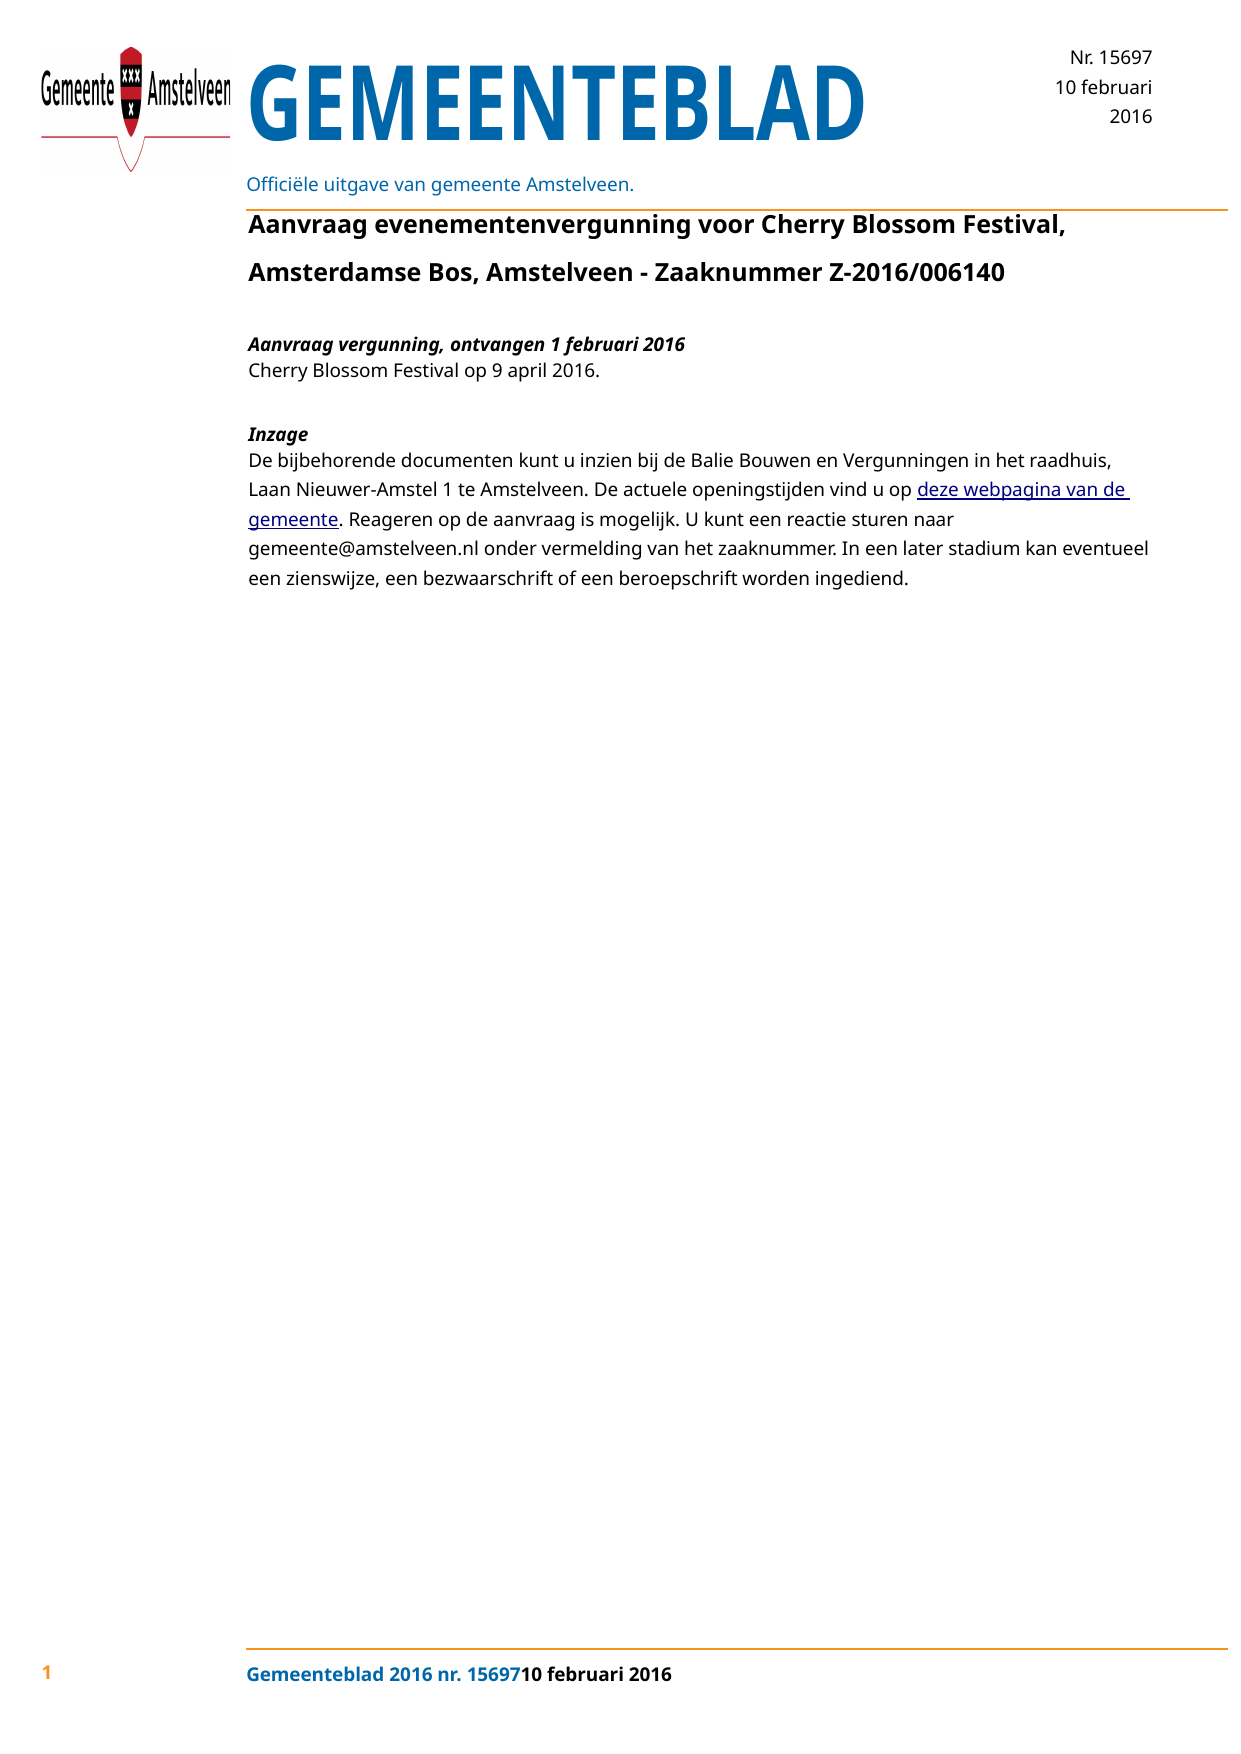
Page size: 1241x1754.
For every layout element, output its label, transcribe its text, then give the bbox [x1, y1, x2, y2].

text Aanvraag evenementenvergunning voor Cherry Blossom Festival, Amsterdamse Bos, Amstelveen - Zaaknummer Z-2016/006140 [248, 211, 1152, 288]
text Inzage [248, 421, 1152, 447]
picture [41, 47, 231, 172]
text De bijbehorende documenten kunt u inzien bij de Balie Bouwen en Vergunningen in het raadhuis, Laan Nieuwer-Amstel 1 te Amstelveen. De actuele openingstijden vind u op deze webpagina van de gemeente. Reageren op de aanvraag is mogelijk. U kunt een reactie sturen naar gemeente@amstelveen.nl onder vermelding van het zaaknummer. In een later stadium kan eventueel een zienswijze, een bezwaarschrift of een beroepschrift worden ingediend. [248, 447, 1152, 591]
text Aanvraag vergunning, ontvangen 1 februari 2016 [248, 331, 1152, 357]
text Cherry Blossom Festival op 9 april 2016. [248, 357, 1152, 383]
